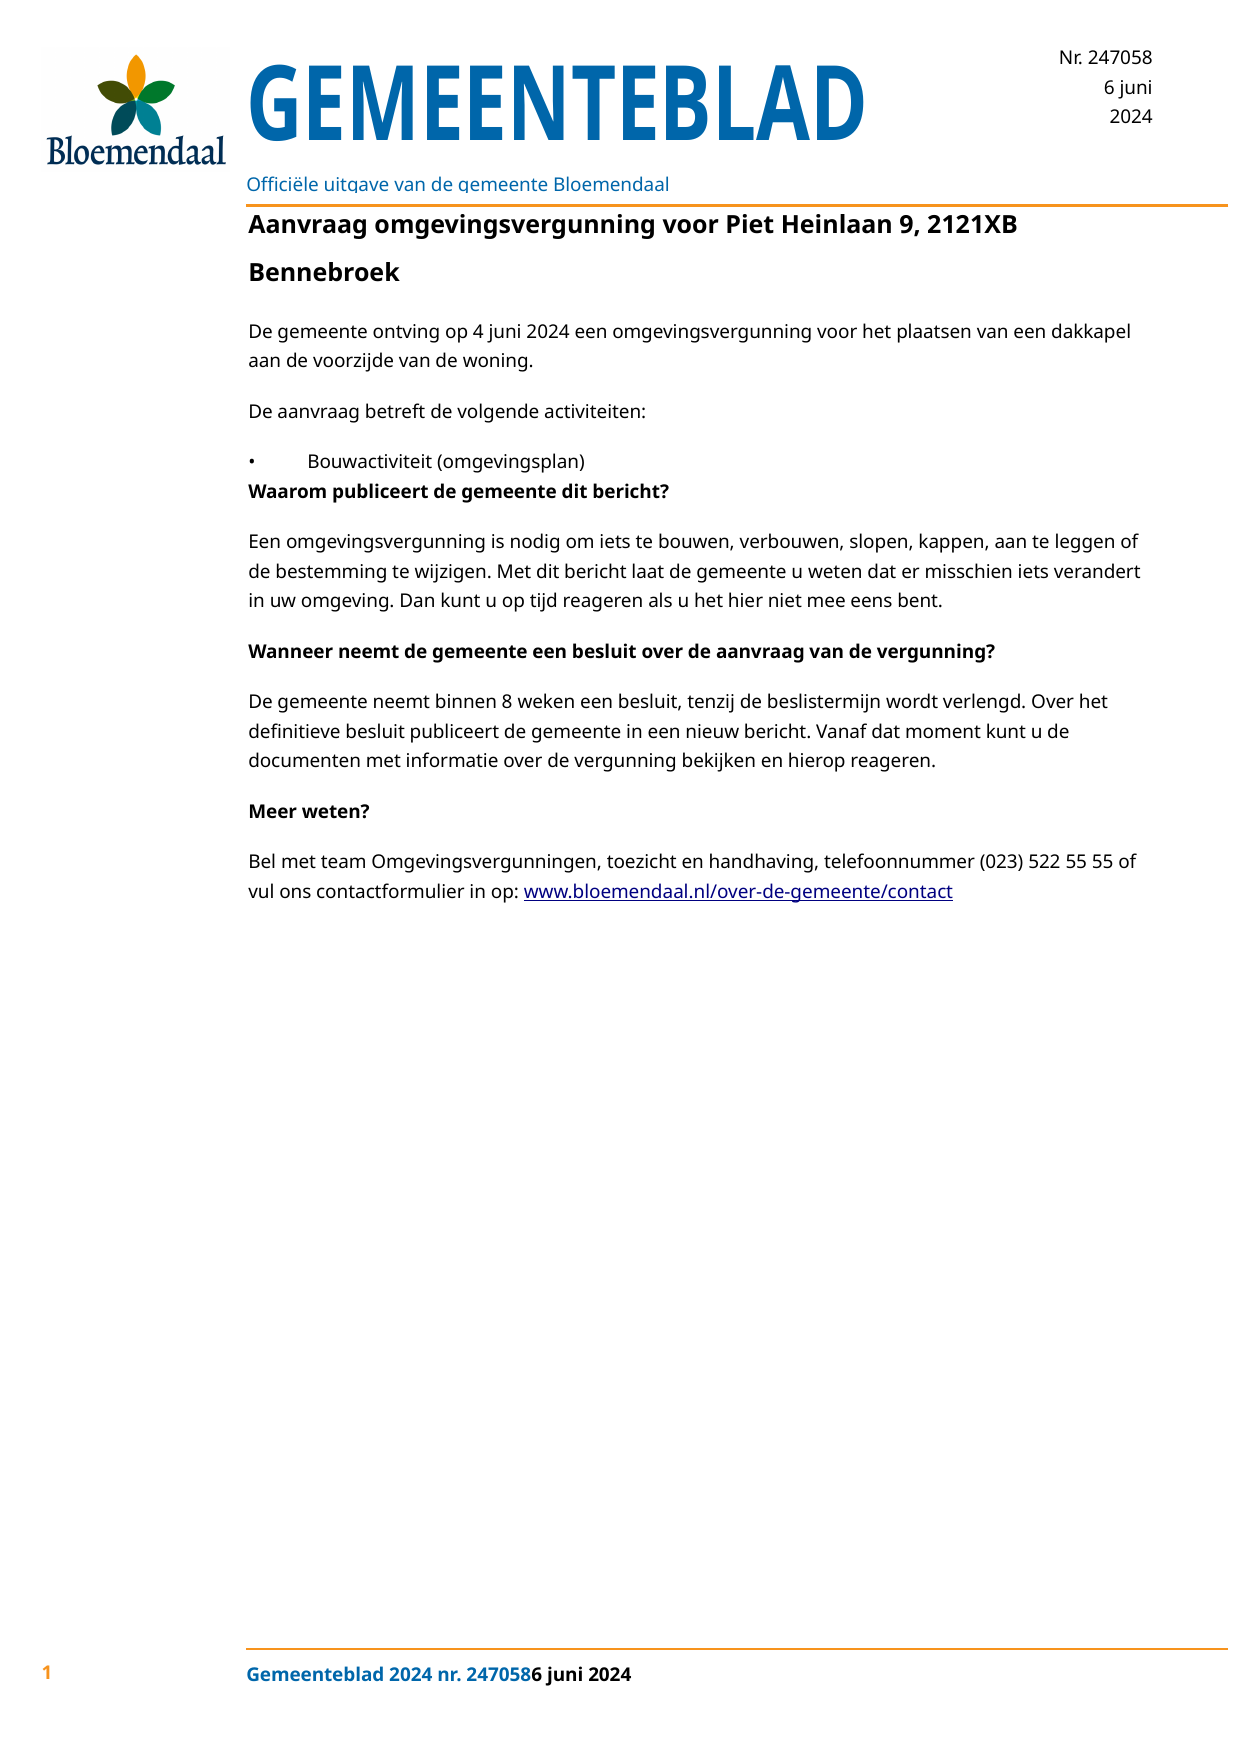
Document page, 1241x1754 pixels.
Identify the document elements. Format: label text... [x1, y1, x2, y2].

text Aanvraag omgevingsvergunning voor Piet Heinlaan 9, 2121XB Bennebroek [248, 207, 1152, 288]
picture [41, 47, 231, 172]
text De gemeente ontving op 4 juni 2024 een omgevingsvergunning voor het plaatsen van een dakkapel aan de voorzijde van de woning. [248, 318, 1152, 373]
text Wanneer neemt de gemeente een besluit over de aanvraag van de vergunning? [248, 638, 1152, 664]
text Een omgevingsvergunning is nodig om iets te bouwen, verbouwen, slopen, kappen, aan te leggen of de bestemming te wijzigen. Met dit bericht laat de gemeente u weten dat er misschien iets verandert in uw omgeving. Dan kunt u op tijd reageren als u het hier niet mee eens bent. [248, 528, 1152, 613]
list Bouwactiviteit (omgevingsplan) [248, 448, 1152, 474]
text De gemeente neemt binnen 8 weken een besluit, tenzij de beslistermijn wordt verlengd. Over het definitieve besluit publiceert de gemeente in een nieuw bericht. Vanaf dat moment kunt u de documenten met informatie over de vergunning bekijken en hierop reageren. [248, 688, 1152, 773]
text Meer weten? [248, 798, 1152, 824]
text De aanvraag betreft de volgende activiteiten: [248, 398, 1152, 424]
text Waarom publiceert de gemeente dit bericht? [248, 478, 1152, 504]
text Bel met team Omgevingsvergunningen, toezicht en handhaving, telefoonnummer (023) 522 55 55 of vul ons contactformulier in op: www.bloemendaal.nl/over-de-gemeente/contact [248, 848, 1152, 904]
